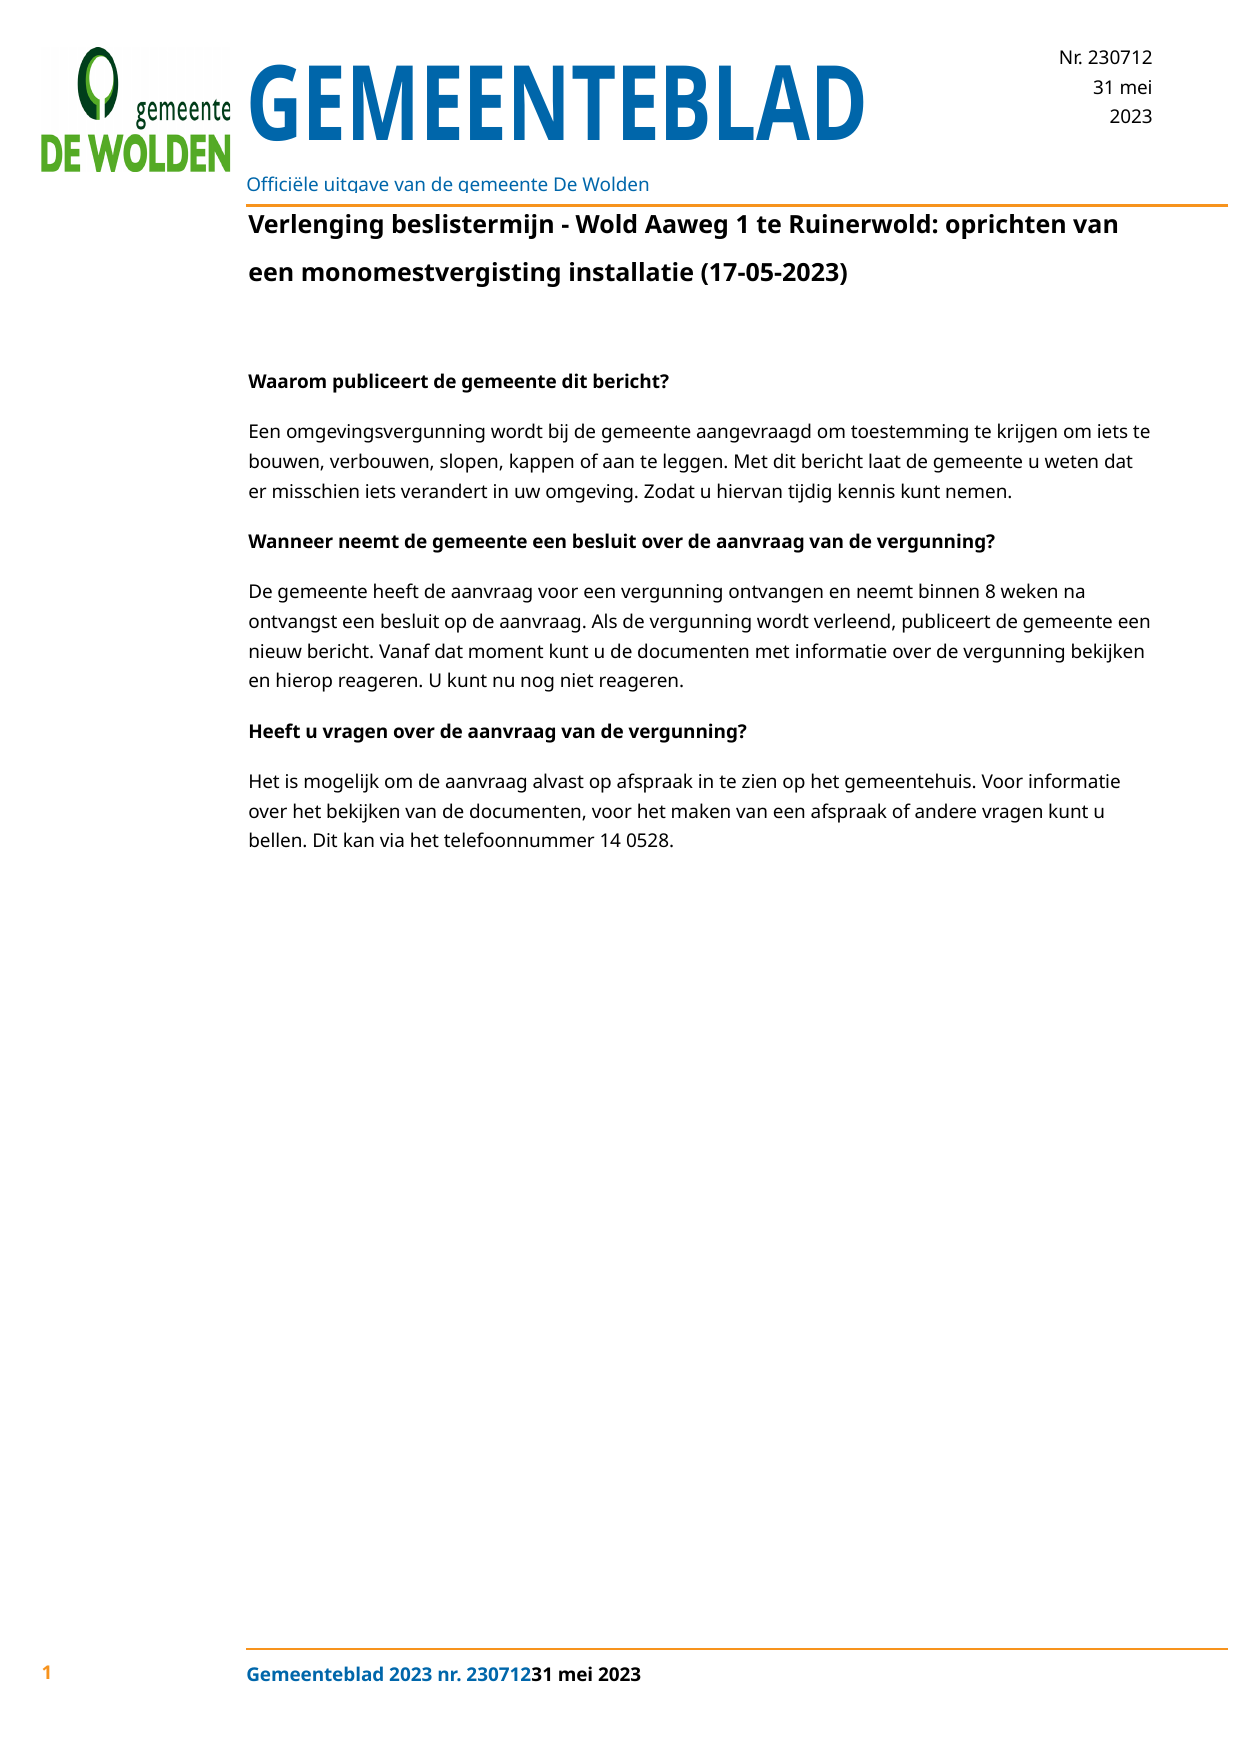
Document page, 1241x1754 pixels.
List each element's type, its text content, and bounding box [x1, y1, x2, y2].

text Verlenging beslistermijn - Wold Aaweg 1 te Ruinerwold: oprichten van een monomestvergisting installatie (17-05-2023) [248, 207, 1152, 288]
text De gemeente heeft de aanvraag voor een vergunning ontvangen en neemt binnen 8 weken na ontvangst een besluit op de aanvraag. Als de vergunning wordt verleend, publiceert de gemeente een nieuw bericht. Vanaf dat moment kunt u de documenten met informatie over de vergunning bekijken en hierop reageren. U kunt nu nog niet reageren. [248, 579, 1152, 693]
text Waarom publiceert de gemeente dit bericht? [248, 368, 1152, 394]
picture [41, 47, 231, 172]
text Wanneer neemt de gemeente een besluit over de aanvraag van de vergunning? [248, 528, 1152, 554]
text Een omgevingsvergunning wordt bij de gemeente aangevraagd om toestemming te krijgen om iets te bouwen, verbouwen, slopen, kappen of aan te leggen. Met dit bericht laat de gemeente u weten dat er misschien iets verandert in uw omgeving. Zodat u hiervan tijdig kennis kunt nemen. [248, 419, 1152, 504]
text Het is mogelijk om de aanvraag alvast op afspraak in te zien op het gemeentehuis. Voor informatie over het bekijken van de documenten, voor het maken van een afspraak of andere vragen kunt u bellen. Dit kan via het telefoonnummer 14 0528. [248, 768, 1152, 853]
text Heeft u vragen over de aanvraag van de vergunning? [248, 718, 1152, 744]
